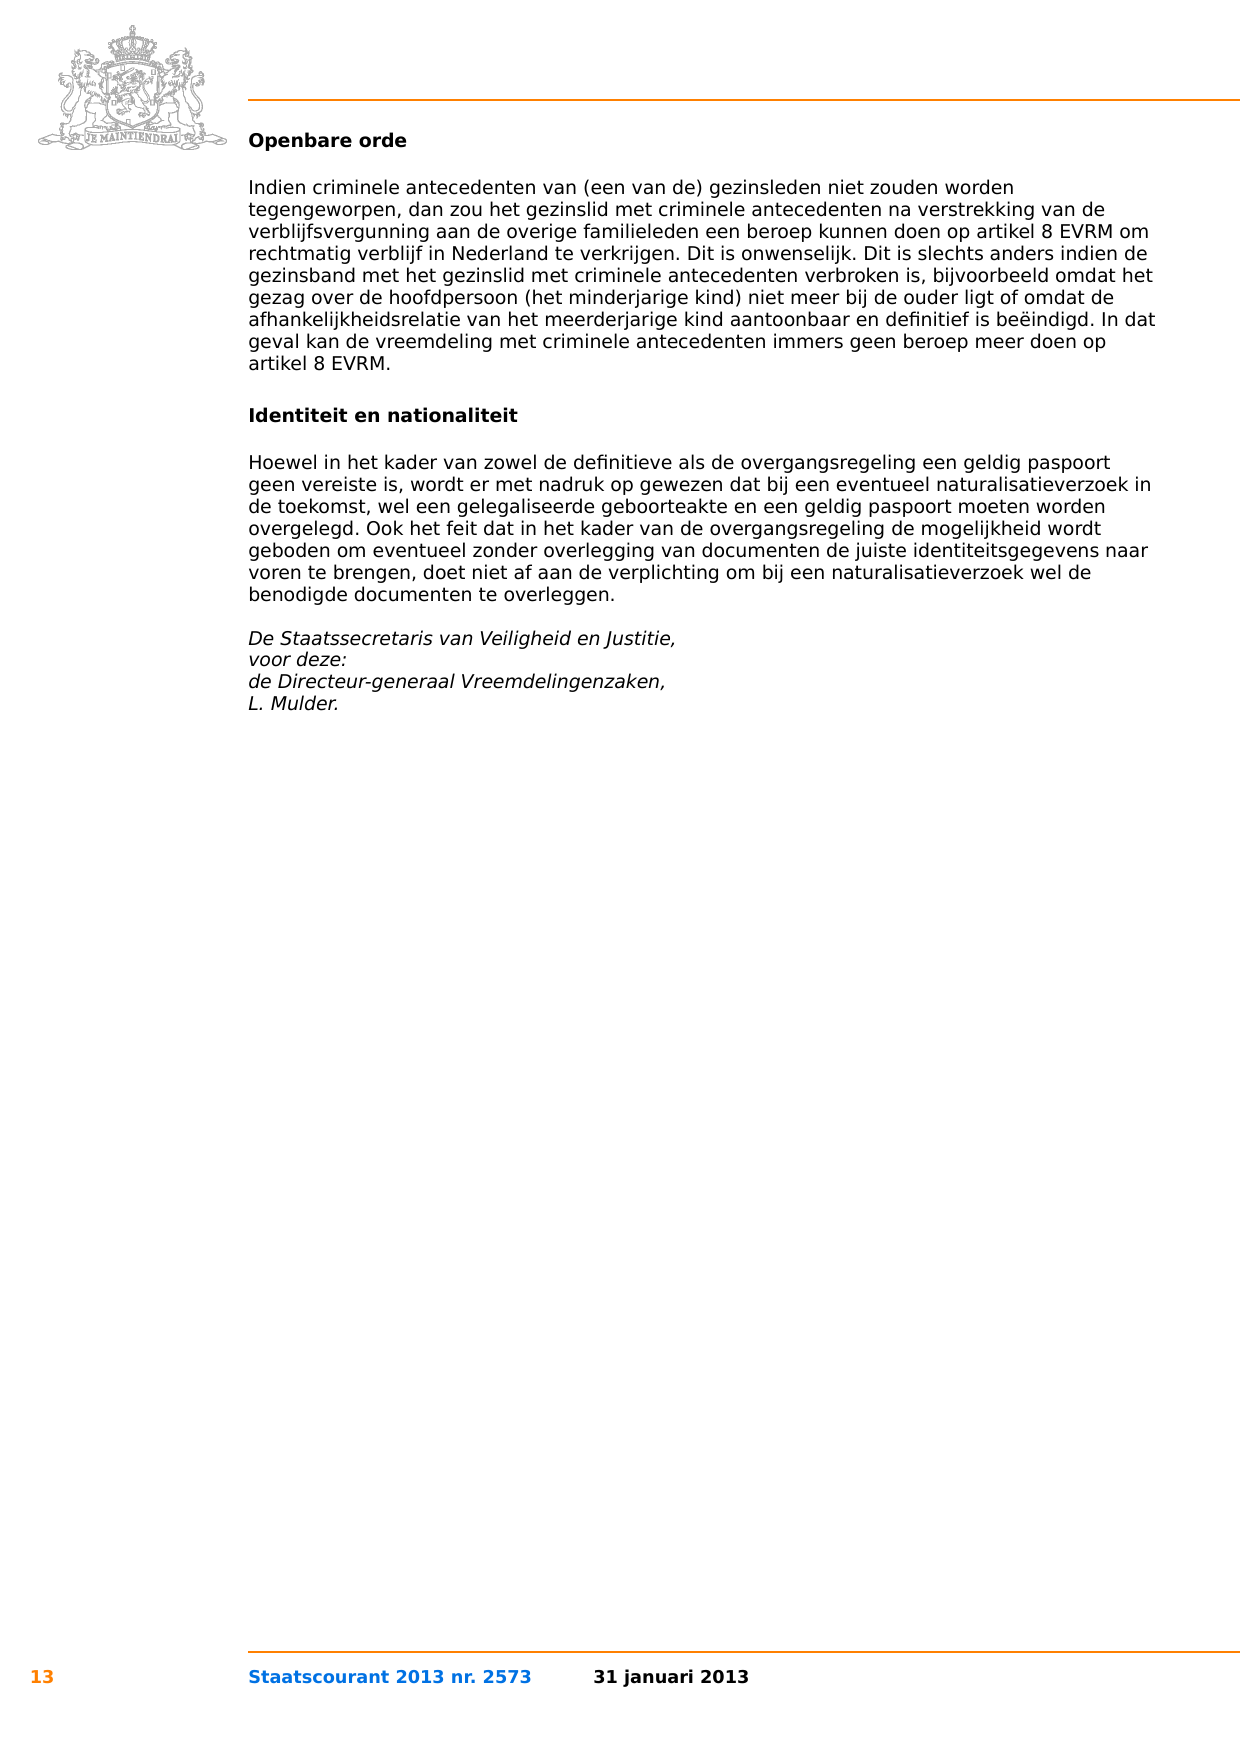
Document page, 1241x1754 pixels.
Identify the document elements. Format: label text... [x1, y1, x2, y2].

picture [38, 25, 227, 150]
text De Staatssecretaris van Veiligheid en Justitie, voor deze: de Directeur-generaal Vreemdelingenzaken, L. Mulder. [248, 627, 1163, 715]
text Indien criminele antecedenten van (een van de) gezinsleden niet zouden worden tegengeworpen, dan zou het gezinslid met criminele antecedenten na verstrekking van de verblijfsvergunning aan de overige familieleden een beroep kunnen doen op artikel 8 EVRM om rechtmatig verblijf in Nederland te verkrijgen. Dit is onwenselijk. Dit is slechts anders indien de gezinsband met het gezinslid met criminele antecedenten verbroken is, bijvoorbeeld omdat het gezag over de hoofdpersoon (het minderjarige kind) niet meer bij de ouder ligt of omdat de afhankelijkheidsrelatie van het meerderjarige kind aantoonbaar en definitief is beëindigd. In dat geval kan de vreemdeling met criminele antecedenten immers geen beroep meer doen op artikel 8 EVRM. [248, 177, 1163, 375]
subtitle Identiteit en nationaliteit [248, 405, 1163, 427]
text Hoewel in het kader van zowel de definitieve als de overgangsregeling een geldig paspoort geen vereiste is, wordt er met nadruk op gewezen dat bij een eventueel naturalisatieverzoek in de toekomst, wel een gelegaliseerde geboorteakte en een geldig paspoort moeten worden overgelegd. Ook het feit dat in het kader van de overgangsregeling de mogelijkheid wordt geboden om eventueel zonder overlegging van documenten de juiste identiteitsgegevens naar voren te brengen, doet niet af aan de verplichting om bij een naturalisatieverzoek wel de benodigde documenten te overleggen. [248, 452, 1163, 606]
subtitle Openbare orde [248, 130, 1163, 152]
